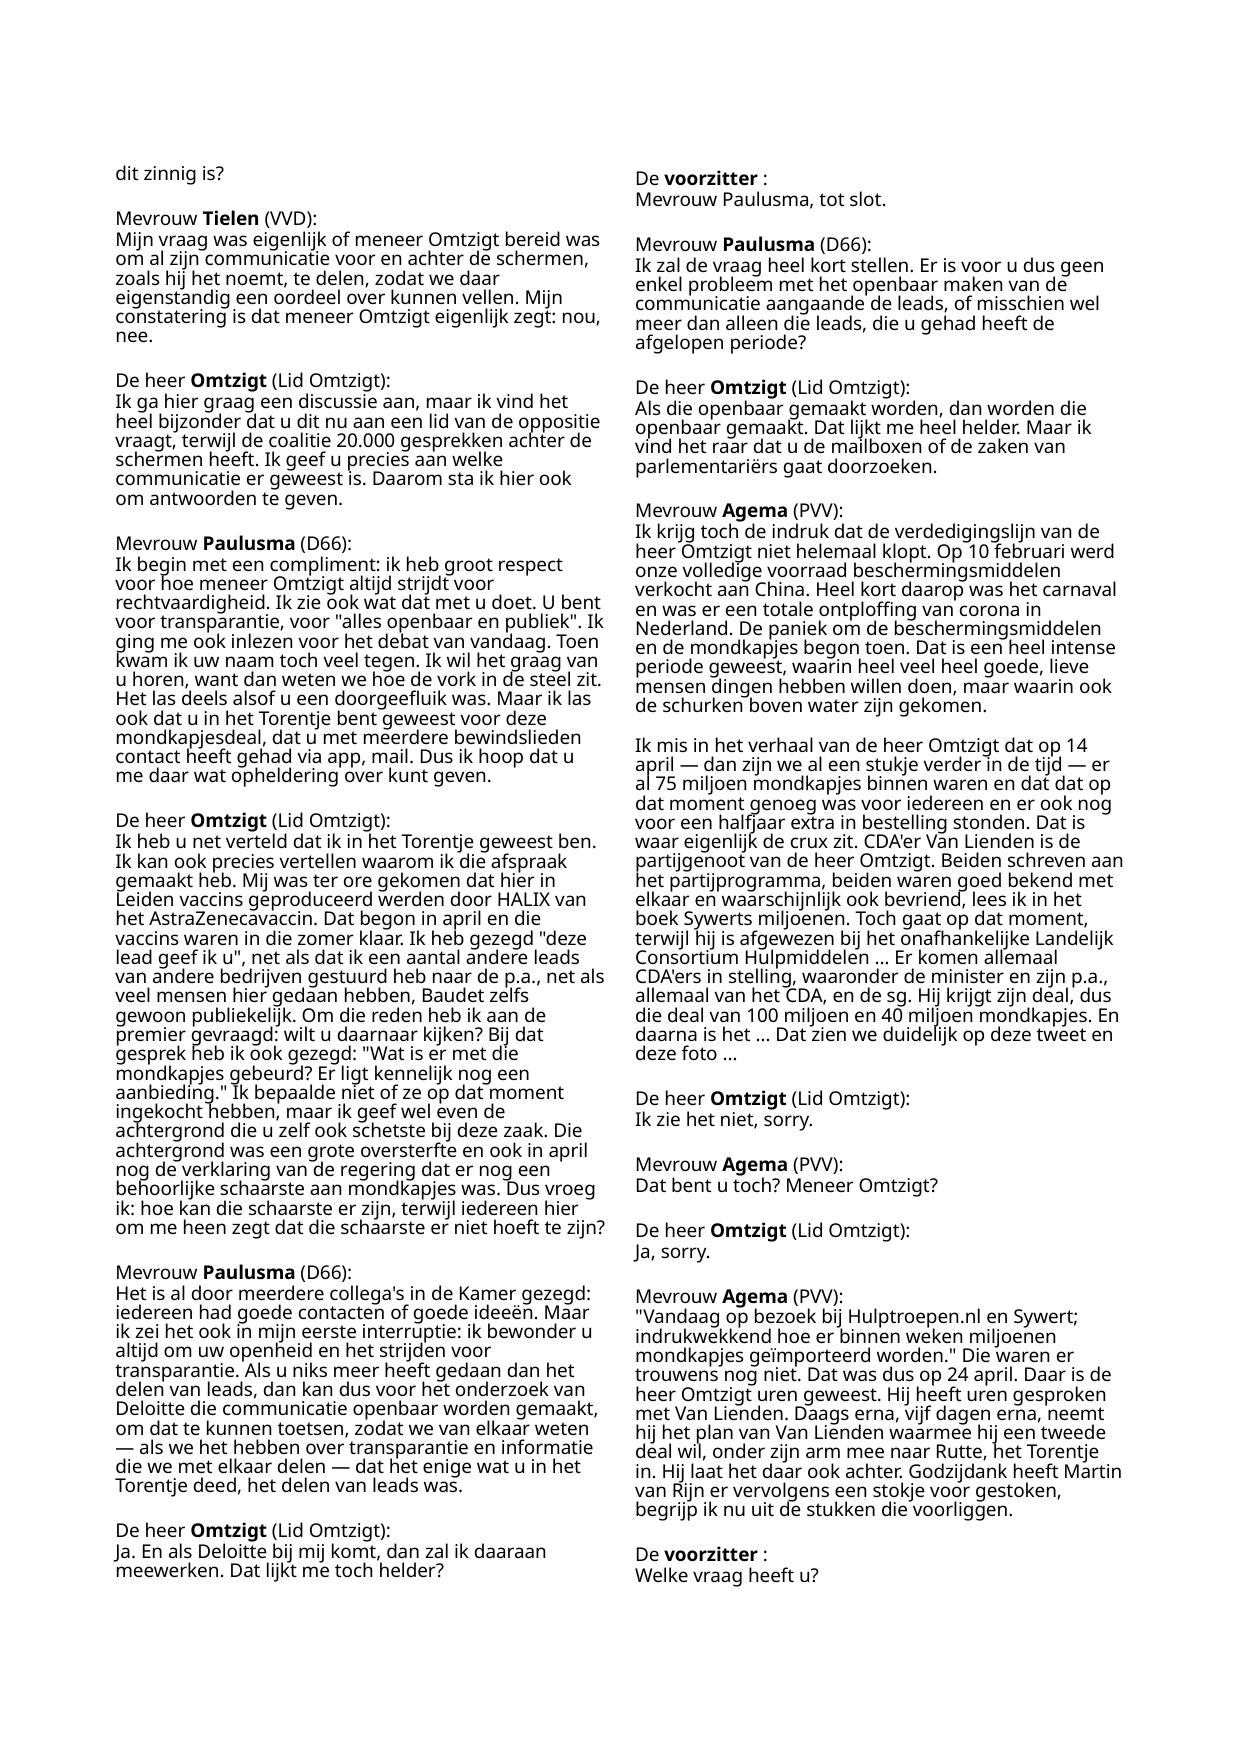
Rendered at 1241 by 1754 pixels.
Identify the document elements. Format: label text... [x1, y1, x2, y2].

text De voorzitter : [635, 1541, 1125, 1567]
text De heer Omtzigt (Lid Omtzigt): [115, 1517, 605, 1543]
text Mevrouw Paulusma (D66): [115, 1259, 605, 1284]
text Ik zie het niet, sorry. [635, 1111, 1125, 1130]
text Ik heb u net verteld dat ik in het Torentje geweest ben. Ik kan ook precies vertellen waarom ik die afspraak gemaakt heb. Mij was ter ore gekomen dat hier in Leiden vaccins geproduceerd werden door HALIX van het AstraZenecavaccin. Dat begon in april en die vaccins waren in die zomer klaar. Ik heb gezegd "deze lead geef ik u", net als dat ik een aantal andere leads van andere bedrijven gestuurd heb naar de p.a., net als veel mensen hier gedaan hebben, Baudet zelfs gewoon publiekelijk. Om die reden heb ik aan de premier gevraagd: wilt u daarnaar kijken? Bij dat gesprek heb ik ook gezegd: "Wat is er met die mondkapjes gebeurd? Er ligt kennelijk nog een aanbieding." Ik bepaalde niet of ze op dat moment ingekocht hebben, maar ik geef wel even de achtergrond die u zelf ook schetste bij deze zaak. Die achtergrond was een grote oversterfte en ook in april nog de verklaring van de regering dat er nog een behoorlijke schaarste aan mondkapjes was. Dus vroeg ik: hoe kan die schaarste er zijn, terwijl iedereen hier om me heen zegt dat die schaarste er niet hoeft te zijn? [115, 833, 605, 1238]
text Mevrouw Paulusma (D66): [115, 530, 605, 556]
text De heer Omtzigt (Lid Omtzigt): [635, 1085, 1125, 1111]
text Mevrouw Tielen (VVD): [115, 205, 605, 231]
text Ik krijg toch de indruk dat de verdedigingslijn van de heer Omtzigt niet helemaal klopt. Op 10 februari werd onze volledige voorraad beschermingsmiddelen verkocht aan China. Heel kort daarop was het carnaval en was er een totale ontploffing van corona in Nederland. De paniek om de beschermingsmiddelen en de mondkapjes begon toen. Dat is een heel intense periode geweest, waarin heel veel heel goede, lieve mensen dingen hebben willen doen, maar waarin ook de schurken boven water zijn gekomen. [635, 523, 1125, 716]
text Ik begin met een compliment: ik heb groot respect voor hoe meneer Omtzigt altijd strijdt voor rechtvaardigheid. Ik zie ook wat dat met u doet. U bent voor transparantie, voor "alles openbaar en publiek". Ik ging me ook inlezen voor het debat van vandaag. Toen kwam ik uw naam toch veel tegen. Ik wil het graag van u horen, want dan weten we hoe de vork in de steel zit. Het las deels alsof u een doorgeefluik was. Maar ik las ook dat u in het Torentje bent geweest voor deze mondkapjesdeal, dat u met meerdere bewindslieden contact heeft gehad via app, mail. Dus ik hoop dat u me daar wat opheldering over kunt geven. [115, 556, 605, 787]
text De heer Omtzigt (Lid Omtzigt): [115, 808, 605, 833]
text De heer Omtzigt (Lid Omtzigt): [115, 368, 605, 393]
text dit zinnig is? [115, 165, 605, 184]
text Mijn vraag was eigenlijk of meneer Omtzigt bereid was om al zijn communicatie voor en achter de schermen, zoals hij het noemt, te delen, zodat we daar eigenstandig een oordeel over kunnen vellen. Mijn constatering is dat meneer Omtzigt eigenlijk zegt: nou, nee. [115, 231, 605, 347]
text Ja. En als Deloitte bij mij komt, dan zal ik daaraan meewerken. Dat lijkt me toch helder? [115, 1543, 605, 1582]
text Mevrouw Paulusma (D66): [635, 231, 1125, 257]
text Welke vraag heeft u? [635, 1567, 1125, 1586]
text Mevrouw Paulusma, tot slot. [635, 191, 1125, 210]
text Ik ga hier graag een discussie aan, maar ik vind het heel bijzonder dat u dit nu aan een lid van de oppositie vraagt, terwijl de coalitie 20.000 gesprekken achter de schermen heeft. Ik geef u precies aan welke communicatie er geweest is. Daarom sta ik hier ook om antwoorden te geven. [115, 393, 605, 509]
text Ik mis in het verhaal van de heer Omtzigt dat op 14 april — dan zijn we al een stukje verder in de tijd — er al 75 miljoen mondkapjes binnen waren en dat dat op dat moment genoeg was voor iedereen en er ook nog voor een halfjaar extra in bestelling stonden. Dat is waar eigenlijk de crux zit. CDA'er Van Lienden is de partijgenoot van de heer Omtzigt. Beiden schreven aan het partijprogramma, beiden waren goed bekend met elkaar en waarschijnlijk ook bevriend, lees ik in het boek Sywerts miljoenen. Toch gaat op dat moment, terwijl hij is afgewezen bij het onafhankelijke Landelijk Consortium Hulpmiddelen … Er komen allemaal CDA'ers in stelling, waaronder de minister en zijn p.a., allemaal van het CDA, en de sg. Hij krijgt zijn deal, dus die deal van 100 miljoen en 40 miljoen mondkapjes. En daarna is het … Dat zien we duidelijk op deze tweet en deze foto … [635, 737, 1125, 1064]
text Ja, sorry. [635, 1243, 1125, 1262]
text "Vandaag op bezoek bij Hulptroepen.nl en Sywert; indrukwekkend hoe er binnen weken miljoenen mondkapjes geïmporteerd worden." Die waren er trouwens nog niet. Dat was dus op 24 april. Daar is de heer Omtzigt uren geweest. Hij heeft uren gesproken met Van Lienden. Daags erna, vijf dagen erna, neemt hij het plan van Van Lienden waarmee hij een tweede deal wil, onder zijn arm mee naar Rutte, het Torentje in. Hij laat het daar ook achter. Godzijdank heeft Martin van Rijn er vervolgens een stokje voor gestoken, begrijp ik nu uit de stukken die voorliggen. [635, 1308, 1125, 1521]
text Dat bent u toch? Meneer Omtzigt? [635, 1177, 1125, 1196]
text Mevrouw Agema (PVV): [635, 1283, 1125, 1308]
text Ik zal de vraag heel kort stellen. Er is voor u dus geen enkel probleem met het openbaar maken van de communicatie aangaande de leads, of misschien wel meer dan alleen die leads, die u gehad heeft de afgelopen periode? [635, 257, 1125, 353]
text Het is al door meerdere collega's in de Kamer gezegd: iedereen had goede contacten of goede ideeën. Maar ik zei het ook in mijn eerste interruptie: ik bewonder u altijd om uw openheid en het strijden voor transparantie. Als u niks meer heeft gedaan dan het delen van leads, dan kan dus voor het onderzoek van Deloitte die communicatie openbaar worden gemaakt, om dat te kunnen toetsen, zodat we van elkaar weten — als we het hebben over transparantie en informatie die we met elkaar delen — dat het enige wat u in het Torentje deed, het delen van leads was. [115, 1284, 605, 1497]
text Mevrouw Agema (PVV): [635, 498, 1125, 523]
text De heer Omtzigt (Lid Omtzigt): [635, 1217, 1125, 1243]
text De voorzitter : [635, 165, 1125, 191]
text Mevrouw Agema (PVV): [635, 1151, 1125, 1177]
text Als die openbaar gemaakt worden, dan worden die openbaar gemaakt. Dat lijkt me heel helder. Maar ik vind het raar dat u de mailboxen of de zaken van parlementariërs gaat doorzoeken. [635, 400, 1125, 477]
text De heer Omtzigt (Lid Omtzigt): [635, 374, 1125, 400]
